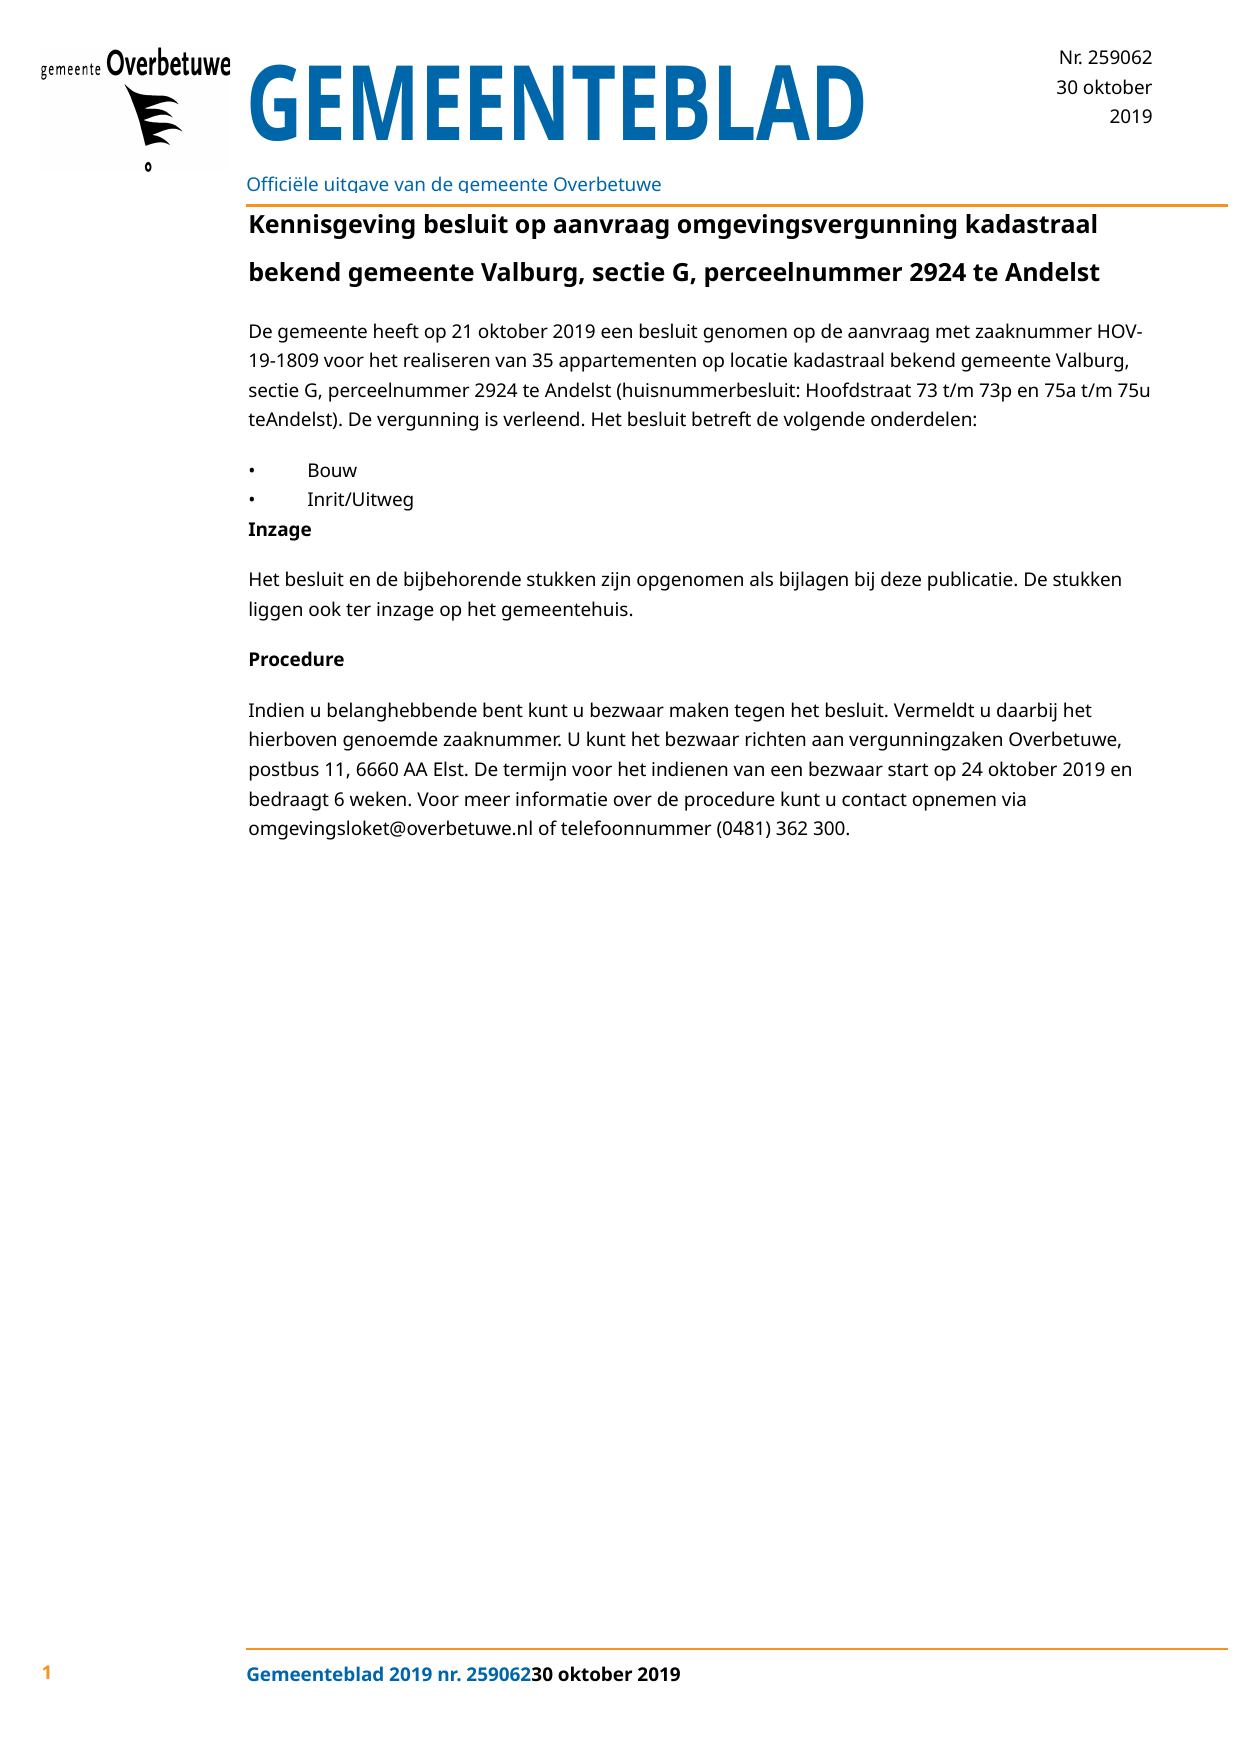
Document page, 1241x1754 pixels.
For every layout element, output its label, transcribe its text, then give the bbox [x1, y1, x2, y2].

text Kennisgeving besluit op aanvraag omgevingsvergunning kadastraal bekend gemeente Valburg, sectie G, perceelnummer 2924 te Andelst [248, 207, 1152, 288]
text Inzage [248, 516, 1152, 542]
text De gemeente heeft op 21 oktober 2019 een besluit genomen op de aanvraag met zaaknummer HOV-19-1809 voor het realiseren van 35 appartementen op locatie kadastraal bekend gemeente Valburg, sectie G, perceelnummer 2924 te Andelst (huisnummerbesluit: Hoofdstraat 73 t/m 73p en 75a t/m 75u teAndelst). De vergunning is verleend. Het besluit betreft de volgende onderdelen: [248, 318, 1152, 432]
picture [41, 47, 231, 172]
list Inrit/Uitweg [248, 487, 1152, 512]
list Bouw [248, 457, 1152, 483]
text Het besluit en de bijbehorende stukken zijn opgenomen als bijlagen bij deze publicatie. De stukken liggen ook ter inzage op het gemeentehuis. [248, 567, 1152, 622]
text Indien u belanghebbende bent kunt u bezwaar maken tegen het besluit. Vermeldt u daarbij het hierboven genoemde zaaknummer. U kunt het bezwaar richten aan vergunningzaken Overbetuwe, postbus 11, 6660 AA Elst. De termijn voor het indienen van een bezwaar start op 24 oktober 2019 en bedraagt 6 weken. Voor meer informatie over de procedure kunt u contact opnemen via omgevingsloket@overbetuwe.nl of telefoonnummer (0481) 362 300. [248, 697, 1152, 841]
text Procedure [248, 647, 1152, 672]
